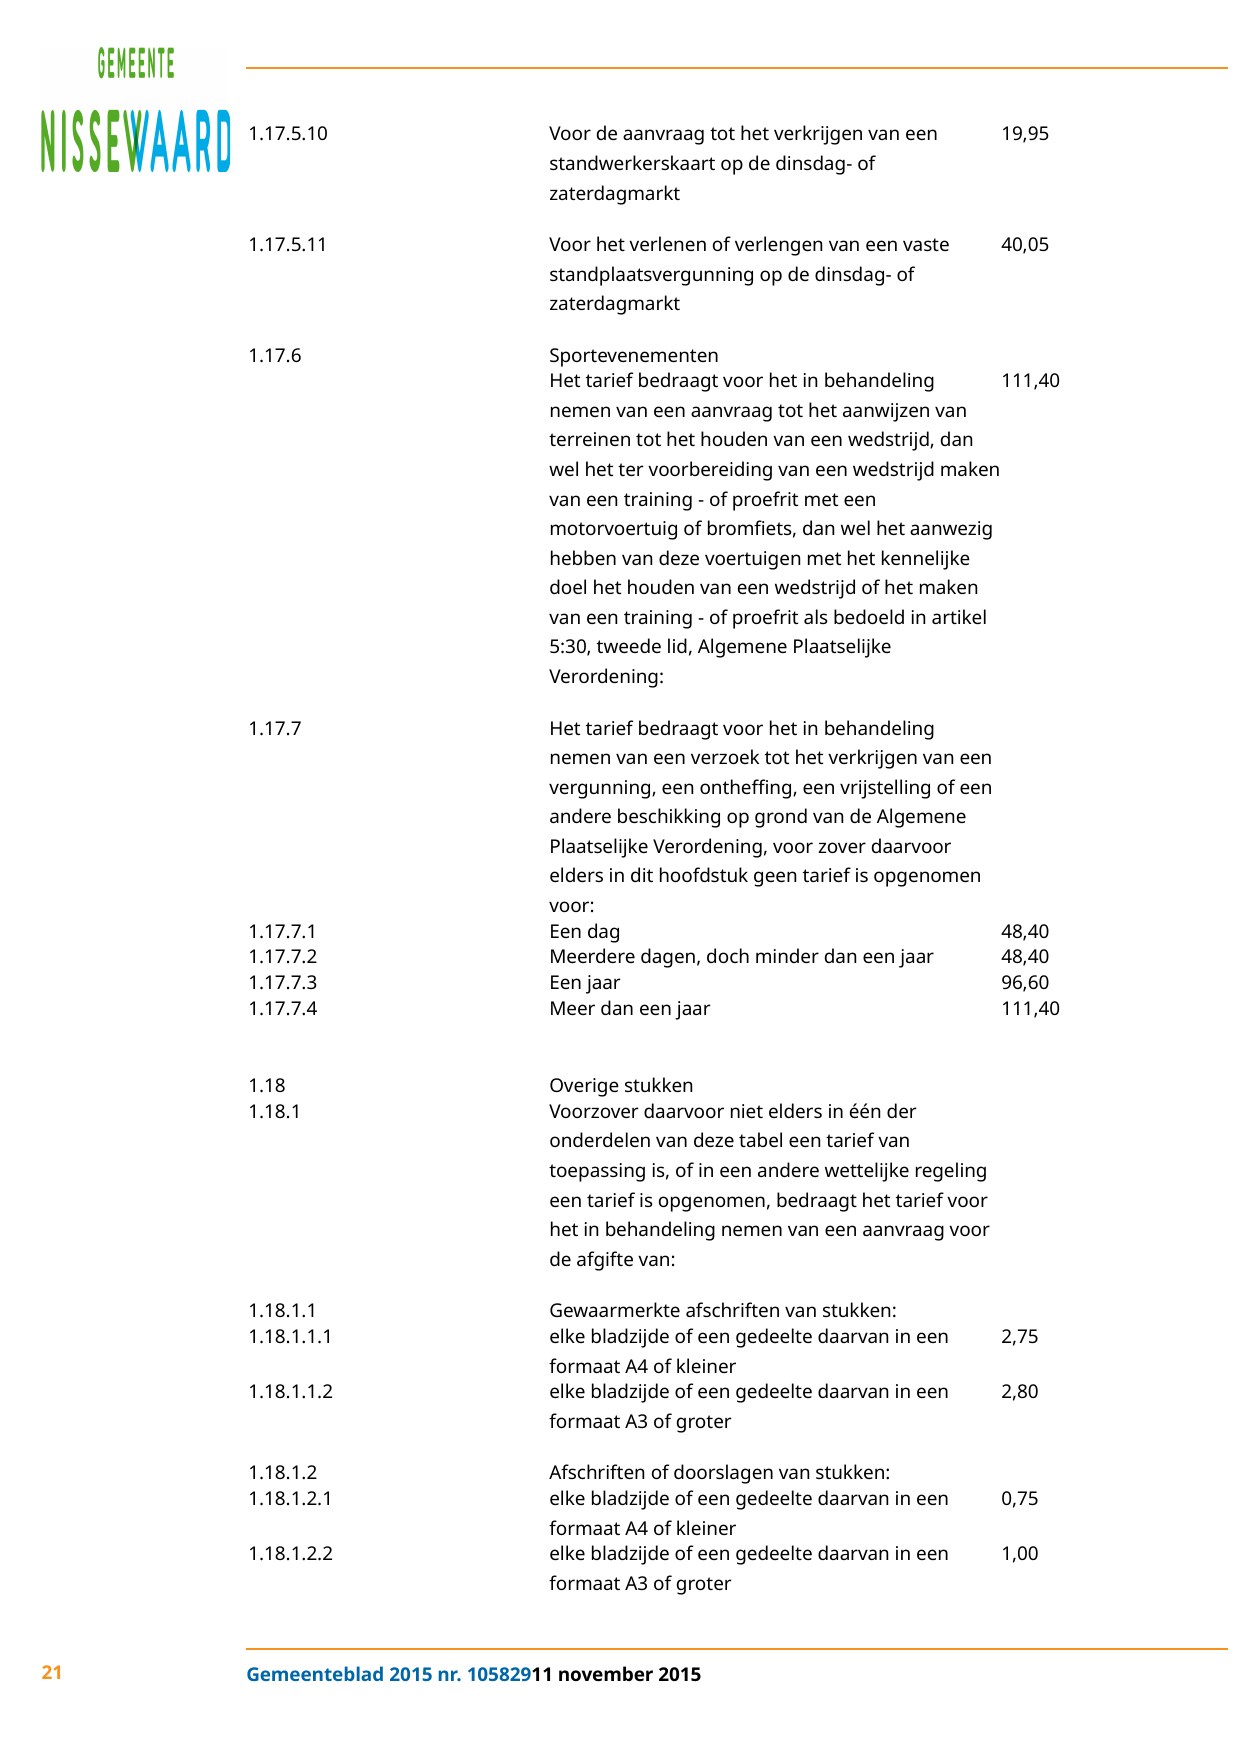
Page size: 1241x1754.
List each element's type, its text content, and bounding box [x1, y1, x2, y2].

table_cell 2,80 [1001, 1379, 1152, 1434]
table_cell elke bladzijde of een gedeelte daarvan in een formaat A4 of kleiner [549, 1323, 1001, 1378]
picture [201, 122, 206, 138]
table_cell [549, 1047, 1001, 1072]
table_cell Voor de aanvraag tot het verkrijgen van een standwerkerskaart op de dinsdag- of zaterdagmarkt [549, 121, 1001, 205]
table_cell [549, 205, 1001, 231]
table_cell [248, 689, 398, 715]
table_cell [399, 1323, 549, 1378]
table_cell [399, 95, 549, 121]
table_cell [399, 715, 549, 918]
table_cell [1001, 689, 1152, 715]
table_cell 1.18.1.1.2 [248, 1379, 398, 1434]
picture [200, 151, 206, 172]
table_cell [1001, 1460, 1152, 1485]
table_cell [248, 1047, 398, 1072]
table_cell 2,75 [1001, 1323, 1152, 1378]
table_cell [549, 1272, 1001, 1297]
table_cell [549, 1434, 1001, 1459]
table_cell [1001, 1272, 1152, 1297]
table_cell 1.18.1.2 [248, 1460, 398, 1485]
table_cell elke bladzijde of een gedeelte daarvan in een formaat A4 of kleiner [549, 1485, 1001, 1541]
table_cell Meerdere dagen, doch minder dan een jaar [549, 944, 1001, 969]
picture [154, 157, 165, 172]
table_cell [399, 316, 549, 342]
table_cell [248, 95, 398, 121]
table_cell 40,05 [1001, 231, 1152, 316]
table_cell [549, 689, 1001, 715]
picture [222, 122, 227, 160]
table_cell [399, 970, 549, 995]
table_cell Gewaarmerkte afschriften van stukken: [549, 1298, 1001, 1323]
table_cell [399, 689, 549, 715]
table_cell Voor het verlenen of verlengen van een vaste standplaatsvergunning op de dinsdag- of zaterdagmarkt [549, 231, 1001, 316]
table_cell Een jaar [549, 970, 1001, 995]
table_cell 1.17.7.4 [248, 995, 398, 1021]
table_cell [248, 1021, 398, 1047]
table_cell [399, 1460, 549, 1485]
table_cell [549, 95, 1001, 121]
table_cell 1.18.1 [248, 1098, 398, 1272]
table_cell [399, 1047, 549, 1072]
table_cell [399, 1021, 549, 1047]
table_cell [1001, 95, 1152, 121]
table_cell [549, 1021, 1001, 1047]
table_cell [1001, 1098, 1152, 1272]
table_cell 96,60 [1001, 970, 1152, 995]
table_cell [399, 1098, 549, 1272]
table_cell 1.18.1.1.1 [248, 1323, 398, 1378]
table_cell [549, 316, 1001, 342]
table_cell 0,75 [1001, 1485, 1152, 1541]
table_cell [399, 995, 549, 1021]
table_cell [399, 1272, 549, 1297]
table_cell Voorzover daarvoor niet elders in één der onderdelen van deze tabel een tarief van toepassing is, of in een andere wettelijke regeling een tarief is opgenomen, bedraagt het tarief voor het in behandeling nemen van een aanvraag voor de afgifte van: [549, 1098, 1001, 1272]
table_cell 111,40 [1001, 368, 1152, 689]
table_cell Het tarief bedraagt voor het in behandeling nemen van een verzoek tot het verkrijgen van een vergunning, een ontheffing, een vrijstelling of een andere beschikking op grond van de Algemene Plaatselijke Verordening, voor zover daarvoor elders in dit hoofdstuk geen tarief is opgenomen voor: [549, 715, 1001, 918]
table_cell 1.17.6 [248, 342, 398, 367]
picture [41, 47, 231, 172]
table_cell 1.17.5.10 [248, 121, 398, 205]
table_cell 1.17.7.2 [248, 944, 398, 969]
table_cell [1001, 1047, 1152, 1072]
table_cell 1.17.5.11 [248, 231, 398, 316]
table_cell [1001, 205, 1152, 231]
table_cell [399, 1434, 549, 1459]
table_cell [1001, 715, 1152, 918]
table_cell [248, 368, 398, 689]
table_cell 1.18.1.2.2 [248, 1541, 398, 1596]
table_cell 1.18.1.1 [248, 1298, 398, 1323]
table_cell 1.18.1.2.1 [248, 1485, 398, 1541]
table_cell [1001, 1021, 1152, 1047]
table_cell 48,40 [1001, 918, 1152, 944]
picture [176, 157, 187, 172]
table_cell elke bladzijde of een gedeelte daarvan in een formaat A3 of groter [549, 1379, 1001, 1434]
table_cell [399, 368, 549, 689]
table_cell [399, 205, 549, 231]
table_cell [399, 1379, 549, 1434]
table_cell 1.17.7.1 [248, 918, 398, 944]
table_cell [1001, 1073, 1152, 1098]
table_cell [399, 1073, 549, 1098]
table_cell Overige stukken [549, 1073, 1001, 1098]
table_cell [1001, 316, 1152, 342]
table_cell Meer dan een jaar [549, 995, 1001, 1021]
table_cell Een dag [549, 918, 1001, 944]
table_cell 1.17.7 [248, 715, 398, 918]
table_cell [1001, 1298, 1152, 1323]
table_cell [399, 1298, 549, 1323]
table_cell [399, 121, 549, 205]
table_cell Sportevenementen [549, 342, 1001, 367]
table_cell [1001, 342, 1152, 367]
table_cell [248, 1272, 398, 1297]
table_cell [399, 1541, 549, 1596]
table_cell 19,95 [1001, 121, 1152, 205]
table_cell [399, 342, 549, 367]
table_cell [1001, 1434, 1152, 1459]
table_cell Afschriften of doorslagen van stukken: [549, 1460, 1001, 1485]
table_cell [399, 1485, 549, 1541]
table_cell [399, 918, 549, 944]
table_cell 1.18 [248, 1073, 398, 1098]
table_cell [248, 316, 398, 342]
table_cell [399, 944, 549, 969]
table_cell 1.17.7.3 [248, 970, 398, 995]
table_cell elke bladzijde of een gedeelte daarvan in een formaat A3 of groter [549, 1541, 1001, 1596]
table_cell 1,00 [1001, 1541, 1152, 1596]
table_cell Het tarief bedraagt voor het in behandeling nemen van een aanvraag tot het aanwijzen van terreinen tot het houden van een wedstrijd, dan wel het ter voorbereiding van een wedstrijd maken van een training - of proefrit met een motorvoertuig of bromfiets, dan wel het aanwezig hebben van deze voertuigen met het kennelijke doel het houden van een wedstrijd of het maken van een training - of proefrit als bedoeld in artikel 5:30, tweede lid, Algemene Plaatselijke Verordening: [549, 368, 1001, 689]
table_cell [399, 231, 549, 316]
table_cell [248, 1434, 398, 1459]
table_cell 111,40 [1001, 995, 1152, 1021]
table_cell [248, 205, 398, 231]
table_cell 48,40 [1001, 944, 1152, 969]
